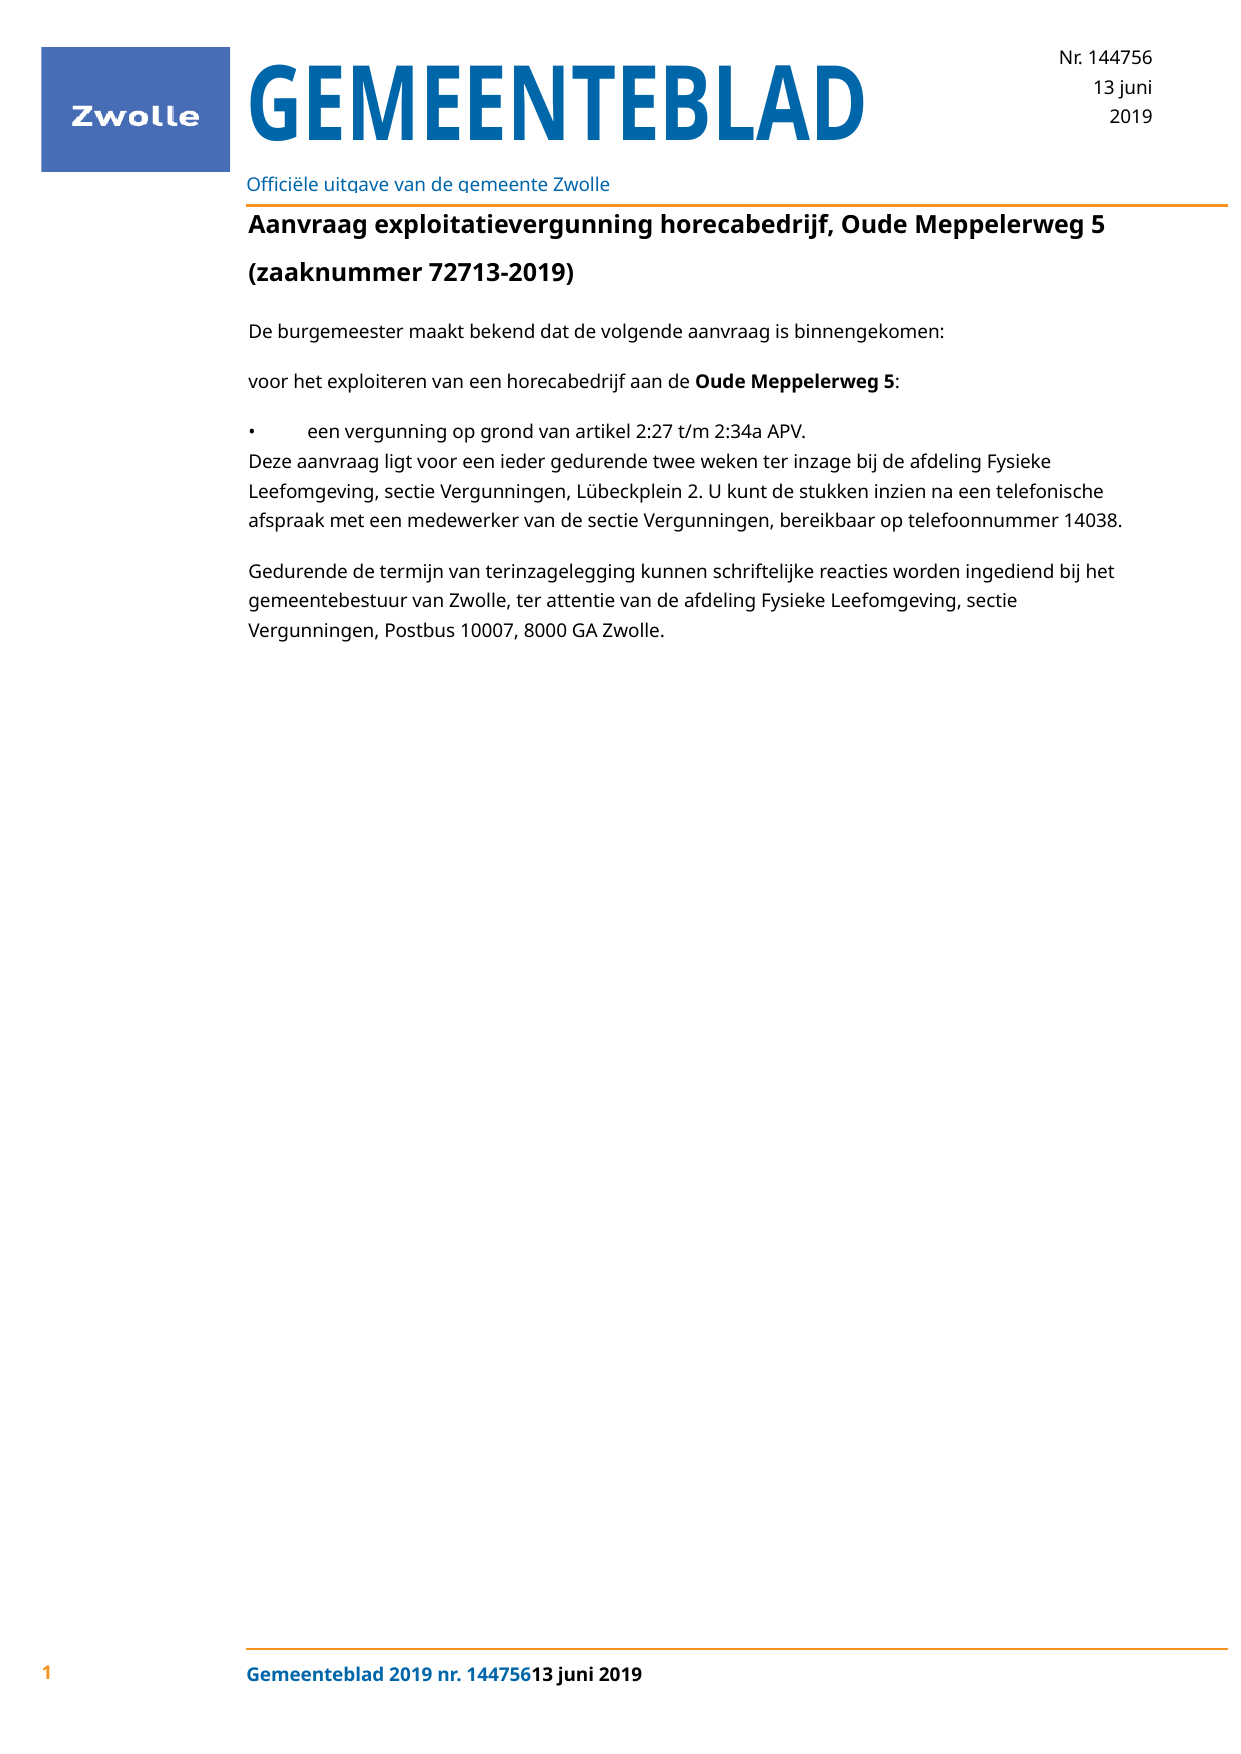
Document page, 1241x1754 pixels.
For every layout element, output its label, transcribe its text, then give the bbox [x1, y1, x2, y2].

text Deze aanvraag ligt voor een ieder gedurende twee weken ter inzage bij de afdeling Fysieke Leefomgeving, sectie Vergunningen, Lübeckplein 2. U kunt de stukken inzien na een telefonische afspraak met een medewerker van de sectie Vergunningen, bereikbaar op telefoonnummer 14038. [248, 448, 1152, 533]
text Gedurende de termijn van terinzagelegging kunnen schriftelijke reacties worden ingediend bij het gemeentebestuur van Zwolle, ter attentie van de afdeling Fysieke Leefomgeving, sectie Vergunningen, Postbus 10007, 8000 GA Zwolle. [248, 558, 1152, 643]
picture [41, 47, 231, 172]
list een vergunning op grond van artikel 2:27 t/m 2:34a APV. [248, 419, 1152, 444]
text Aanvraag exploitatievergunning horecabedrijf, Oude Meppelerweg 5 (zaaknummer 72713-2019) [248, 207, 1152, 288]
text voor het exploiteren van een horecabedrijf aan de Oude Meppelerweg 5: [248, 368, 1152, 394]
text De burgemeester maakt bekend dat de volgende aanvraag is binnengekomen: [248, 318, 1152, 344]
